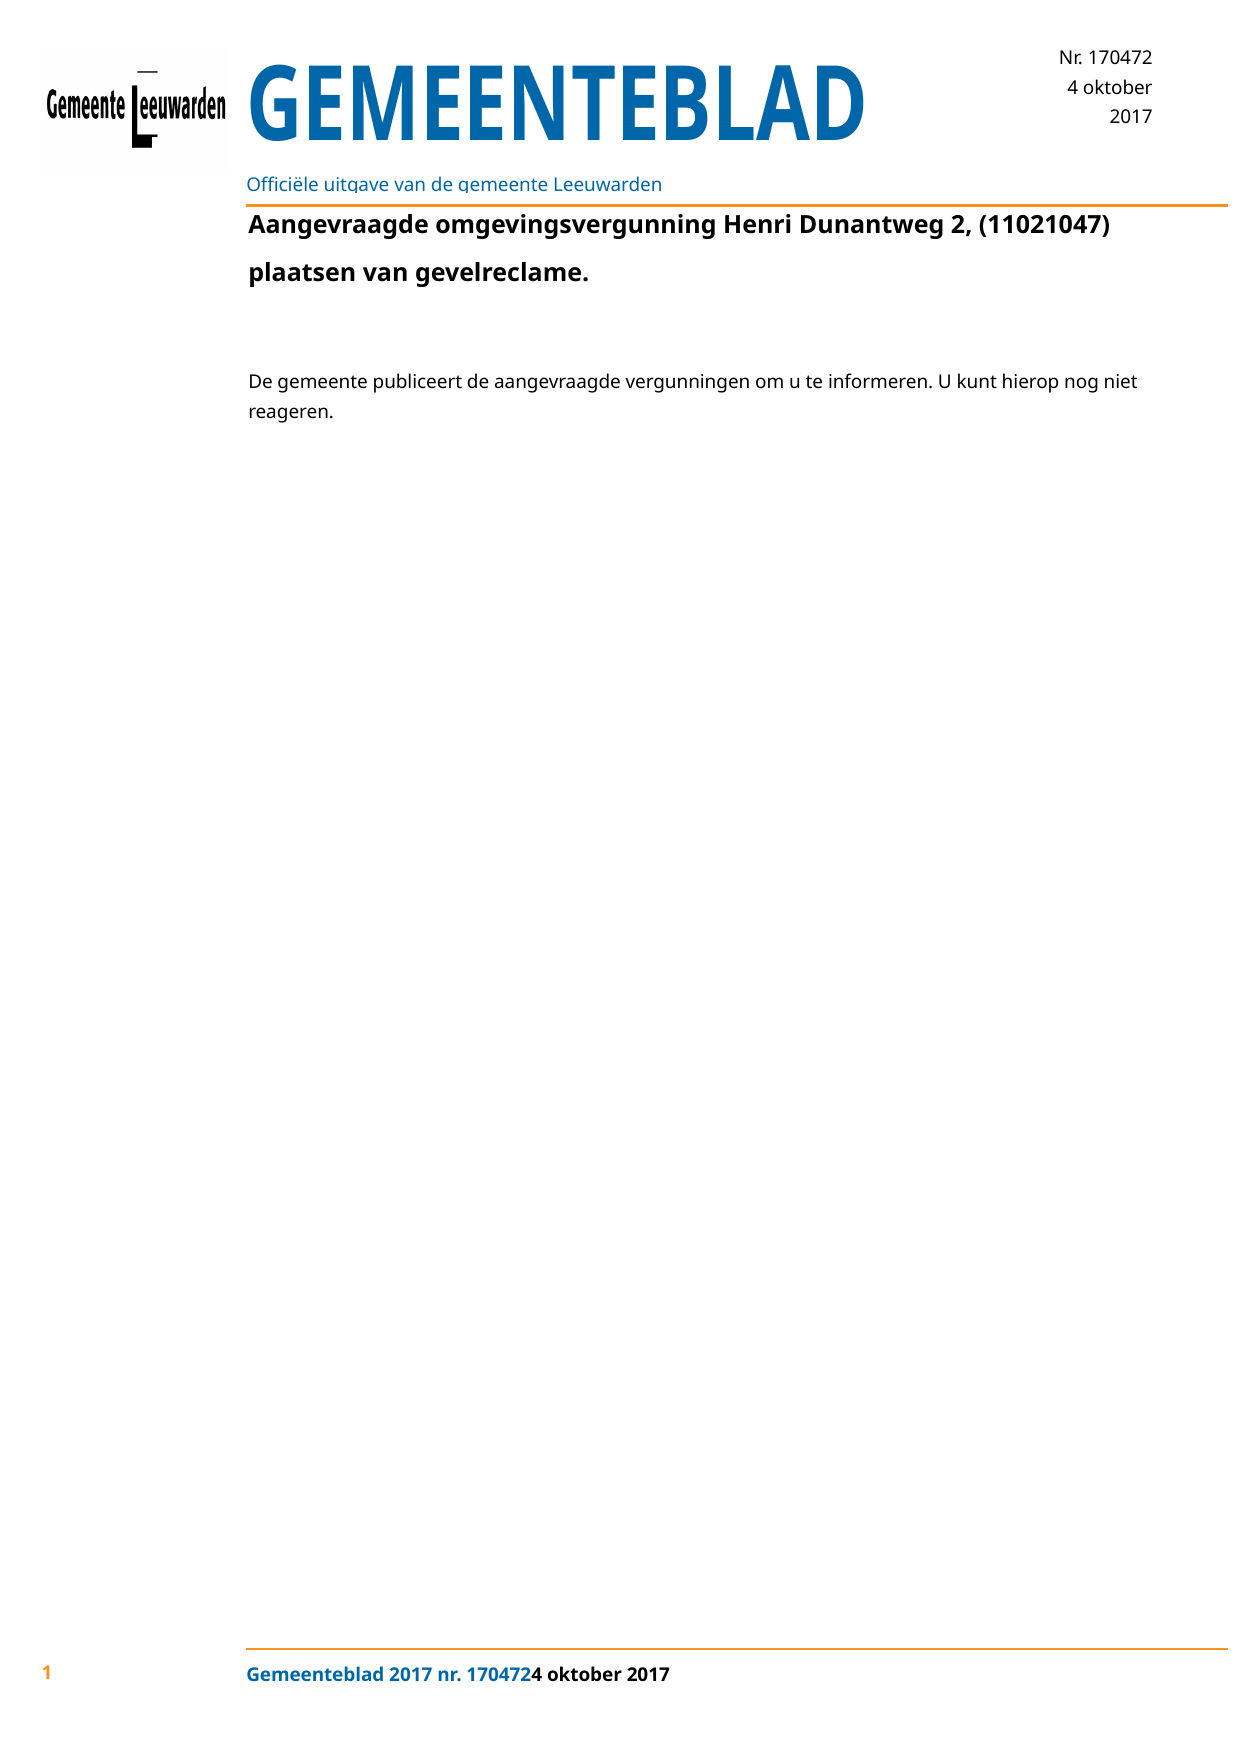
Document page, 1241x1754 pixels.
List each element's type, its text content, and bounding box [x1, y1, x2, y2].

text Aangevraagde omgevingsvergunning Henri Dunantweg 2, (11021047) plaatsen van gevelreclame. [248, 207, 1152, 288]
picture [41, 47, 231, 172]
text De gemeente publiceert de aangevraagde vergunningen om u te informeren. U kunt hierop nog niet reageren. [248, 368, 1152, 424]
